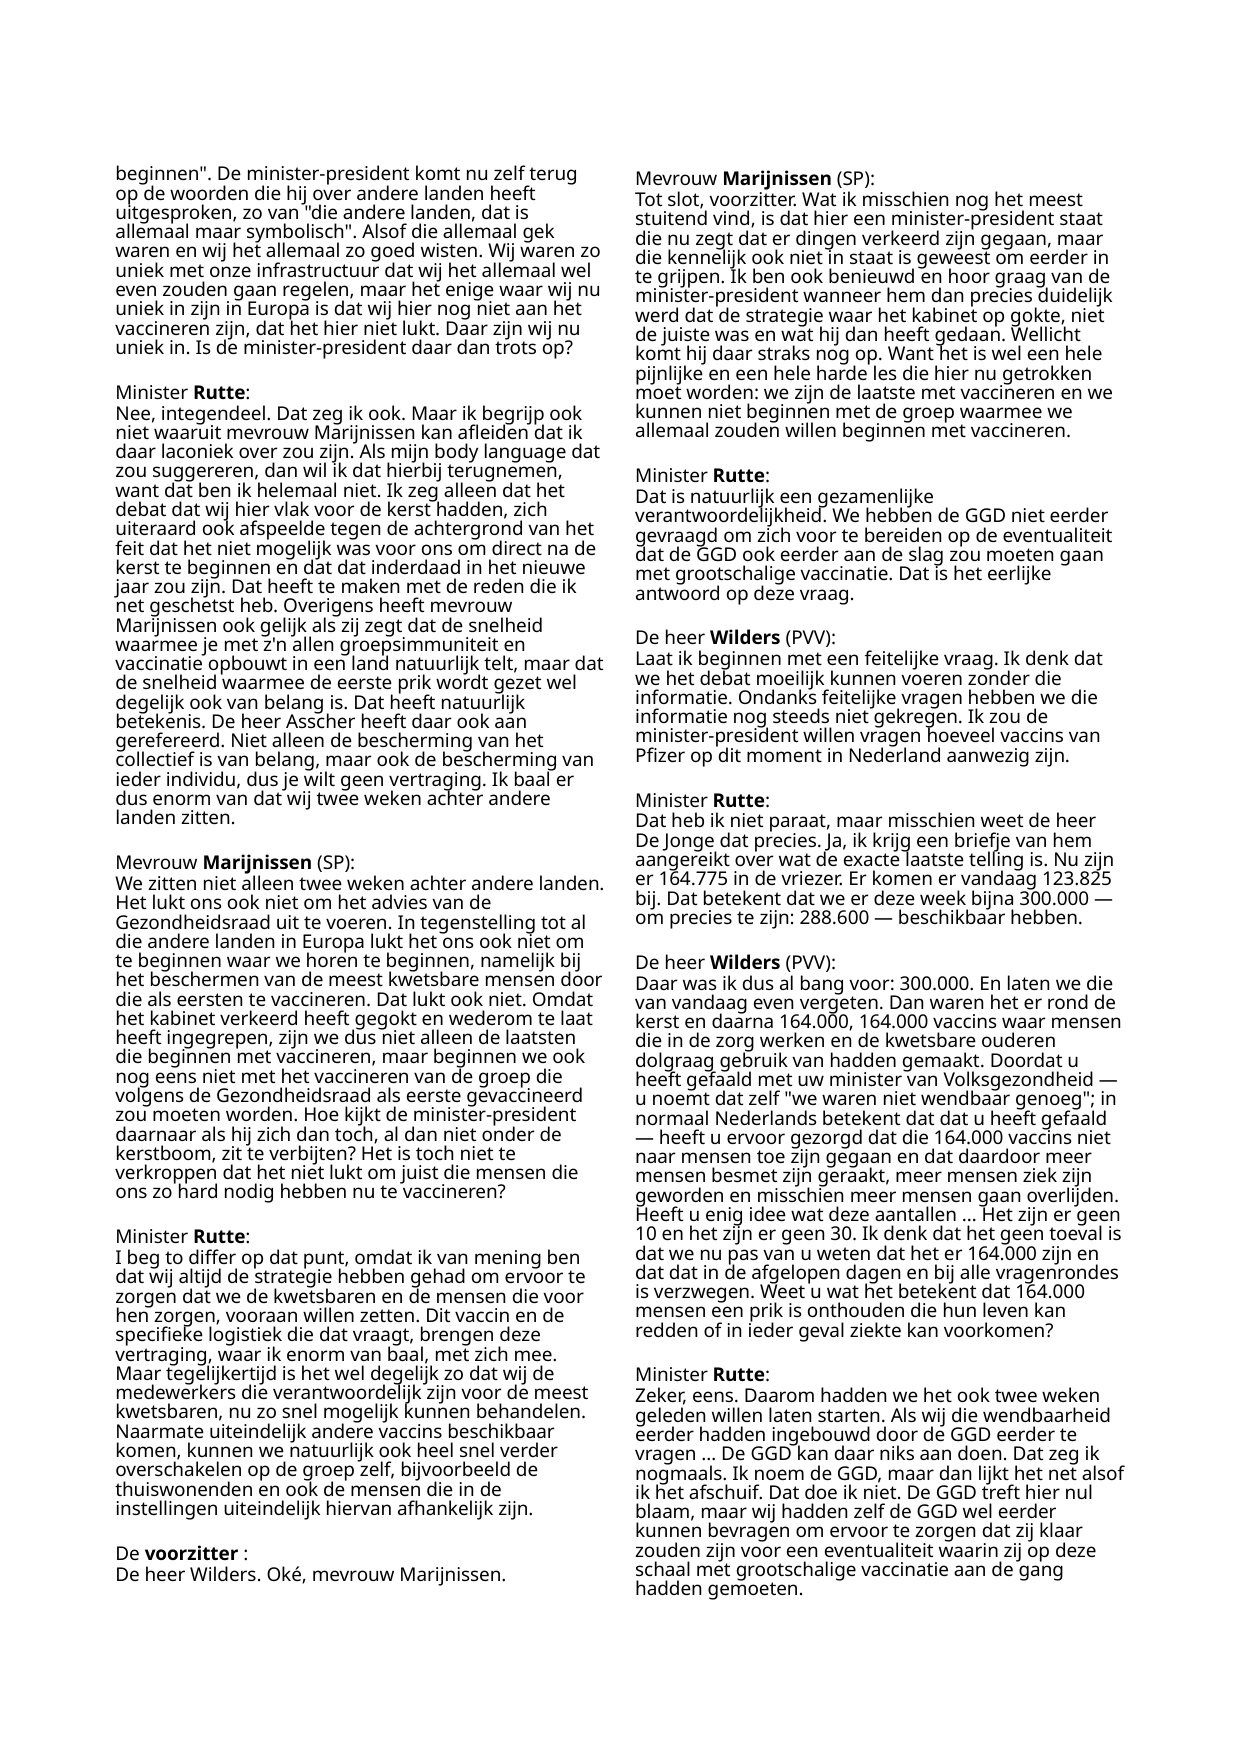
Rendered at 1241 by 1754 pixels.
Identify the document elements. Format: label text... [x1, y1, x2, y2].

text De heer Wilders (PVV): [635, 624, 1125, 650]
text Mevrouw Marijnissen (SP): [115, 849, 605, 875]
text Tot slot, voorzitter. Wat ik misschien nog het meest stuitend vind, is dat hier een minister-president staat die nu zegt dat er dingen verkeerd zijn gegaan, maar die kennelijk ook niet in staat is geweest om eerder in te grijpen. Ik ben ook benieuwd en hoor graag van de minister-president wanneer hem dan precies duidelijk werd dat de strategie waar het kabinet op gokte, niet de juiste was en wat hij dan heeft gedaan. Wellicht komt hij daar straks nog op. Want het is wel een hele pijnlijke en een hele harde les die hier nu getrokken moet worden: we zijn de laatste met vaccineren en we kunnen niet beginnen met de groep waarmee we allemaal zouden willen beginnen met vaccineren. [635, 191, 1125, 442]
text Zeker, eens. Daarom hadden we het ook twee weken geleden willen laten starten. Als wij die wendbaarheid eerder hadden ingebouwd door de GGD eerder te vragen … De GGD kan daar niks aan doen. Dat zeg ik nogmaals. Ik noem de GGD, maar dan lijkt het net alsof ik het afschuif. Dat doe ik niet. De GGD treft hier nul blaam, maar wij hadden zelf de GGD wel eerder kunnen bevragen om ervoor te zorgen dat zij klaar zouden zijn voor een eventualiteit waarin zij op deze schaal met grootschalige vaccinatie aan de gang hadden gemoeten. [635, 1387, 1125, 1599]
text De voorzitter : [115, 1540, 605, 1566]
text Mevrouw Marijnissen (SP): [635, 165, 1125, 191]
text Minister Rutte: [635, 787, 1125, 812]
text Minister Rutte: [115, 379, 605, 404]
text Daar was ik dus al bang voor: 300.000. En laten we die van vandaag even vergeten. Dan waren het er rond de kerst en daarna 164.000, 164.000 vaccins waar mensen die in de zorg werken en de kwetsbare ouderen dolgraag gebruik van hadden gemaakt. Doordat u heeft gefaald met uw minister van Volksgezondheid — u noemt dat zelf "we waren niet wendbaar genoeg"; in normaal Nederlands betekent dat dat u heeft gefaald — heeft u ervoor gezorgd dat die 164.000 vaccins niet naar mensen toe zijn gegaan en dat daardoor meer mensen besmet zijn geraakt, meer mensen ziek zijn geworden en misschien meer mensen gaan overlijden. Heeft u enig idee wat deze aantallen … Het zijn er geen 10 en het zijn er geen 30. Ik denk dat het geen toeval is dat we nu pas van u weten dat het er 164.000 zijn en dat dat in de afgelopen dagen en bij alle vragenrondes is verzwegen. Weet u wat het betekent dat 164.000 mensen een prik is onthouden die hun leven kan redden of in ieder geval ziekte kan voorkomen? [635, 975, 1125, 1341]
text De heer Wilders. Oké, mevrouw Marijnissen. [115, 1566, 605, 1585]
text Dat is natuurlijk een gezamenlijke verantwoordelijkheid. We hebben de GGD niet eerder gevraagd om zich voor te bereiden op de eventualiteit dat de GGD ook eerder aan de slag zou moeten gaan met grootschalige vaccinatie. Dat is het eerlijke antwoord op deze vraag. [635, 488, 1125, 604]
text I beg to differ op dat punt, omdat ik van mening ben dat wij altijd de strategie hebben gehad om ervoor te zorgen dat we de kwetsbaren en de mensen die voor hen zorgen, vooraan willen zetten. Dit vaccin en de specifieke logistiek die dat vraagt, brengen deze vertraging, waar ik enorm van baal, met zich mee. Maar tegelijkertijd is het wel degelijk zo dat wij de medewerkers die verantwoordelijk zijn voor de meest kwetsbaren, nu zo snel mogelijk kunnen behandelen. Naarmate uiteindelijk andere vaccins beschikbaar komen, kunnen we natuurlijk ook heel snel verder overschakelen op de groep zelf, bijvoorbeeld de thuiswonenden en ook de mensen die in de instellingen uiteindelijk hiervan afhankelijk zijn. [115, 1249, 605, 1519]
text De heer Wilders (PVV): [635, 949, 1125, 975]
text Nee, integendeel. Dat zeg ik ook. Maar ik begrijp ook niet waaruit mevrouw Marijnissen kan afleiden dat ik daar laconiek over zou zijn. Als mijn body language dat zou suggereren, dan wil ik dat hierbij terugnemen, want dat ben ik helemaal niet. Ik zeg alleen dat het debat dat wij hier vlak voor de kerst hadden, zich uiteraard ook afspeelde tegen de achtergrond van het feit dat het niet mogelijk was voor ons om direct na de kerst te beginnen en dat dat inderdaad in het nieuwe jaar zou zijn. Dat heeft te maken met de reden die ik net geschetst heb. Overigens heeft mevrouw Marijnissen ook gelijk als zij zegt dat de snelheid waarmee je met z'n allen groepsimmuniteit en vaccinatie opbouwt in een land natuurlijk telt, maar dat de snelheid waarmee de eerste prik wordt gezet wel degelijk ook van belang is. Dat heeft natuurlijk betekenis. De heer Asscher heeft daar ook aan gerefereerd. Niet alleen de bescherming van het collectief is van belang, maar ook de bescherming van ieder individu, dus je wilt geen vertraging. Ik baal er dus enorm van dat wij twee weken achter andere landen zitten. [115, 404, 605, 828]
text Dat heb ik niet paraat, maar misschien weet de heer De Jonge dat precies. Ja, ik krijg een briefje van hem aangereikt over wat de exacte laatste telling is. Nu zijn er 164.775 in de vriezer. Er komen er vandaag 123.825 bij. Dat betekent dat we er deze week bijna 300.000 — om precies te zijn: 288.600 — beschikbaar hebben. [635, 812, 1125, 928]
text Laat ik beginnen met een feitelijke vraag. Ik denk dat we het debat moeilijk kunnen voeren zonder die informatie. Ondanks feitelijke vragen hebben we die informatie nog steeds niet gekregen. Ik zou de minister-president willen vragen hoeveel vaccins van Pfizer op dit moment in Nederland aanwezig zijn. [635, 650, 1125, 766]
text We zitten niet alleen twee weken achter andere landen. Het lukt ons ook niet om het advies van de Gezondheidsraad uit te voeren. In tegenstelling tot al die andere landen in Europa lukt het ons ook niet om te beginnen waar we horen te beginnen, namelijk bij het beschermen van de meest kwetsbare mensen door die als eersten te vaccineren. Dat lukt ook niet. Omdat het kabinet verkeerd heeft gegokt en wederom te laat heeft ingegrepen, zijn we dus niet alleen de laatsten die beginnen met vaccineren, maar beginnen we ook nog eens niet met het vaccineren van de groep die volgens de Gezondheidsraad als eerste gevaccineerd zou moeten worden. Hoe kijkt de minister-president daarnaar als hij zich dan toch, al dan niet onder de kerstboom, zit te verbijten? Het is toch niet te verkroppen dat het niet lukt om juist die mensen die ons zo hard nodig hebben nu te vaccineren? [115, 875, 605, 1203]
text Minister Rutte: [635, 1362, 1125, 1387]
text beginnen". De minister-president komt nu zelf terug op de woorden die hij over andere landen heeft uitgesproken, zo van "die andere landen, dat is allemaal maar symbolisch". Alsof die allemaal gek waren en wij het allemaal zo goed wisten. Wij waren zo uniek met onze infrastructuur dat wij het allemaal wel even zouden gaan regelen, maar het enige waar wij nu uniek in zijn in Europa is dat wij hier nog niet aan het vaccineren zijn, dat het hier niet lukt. Daar zijn wij nu uniek in. Is de minister-president daar dan trots op? [115, 165, 605, 358]
text Minister Rutte: [635, 462, 1125, 488]
text Minister Rutte: [115, 1223, 605, 1249]
